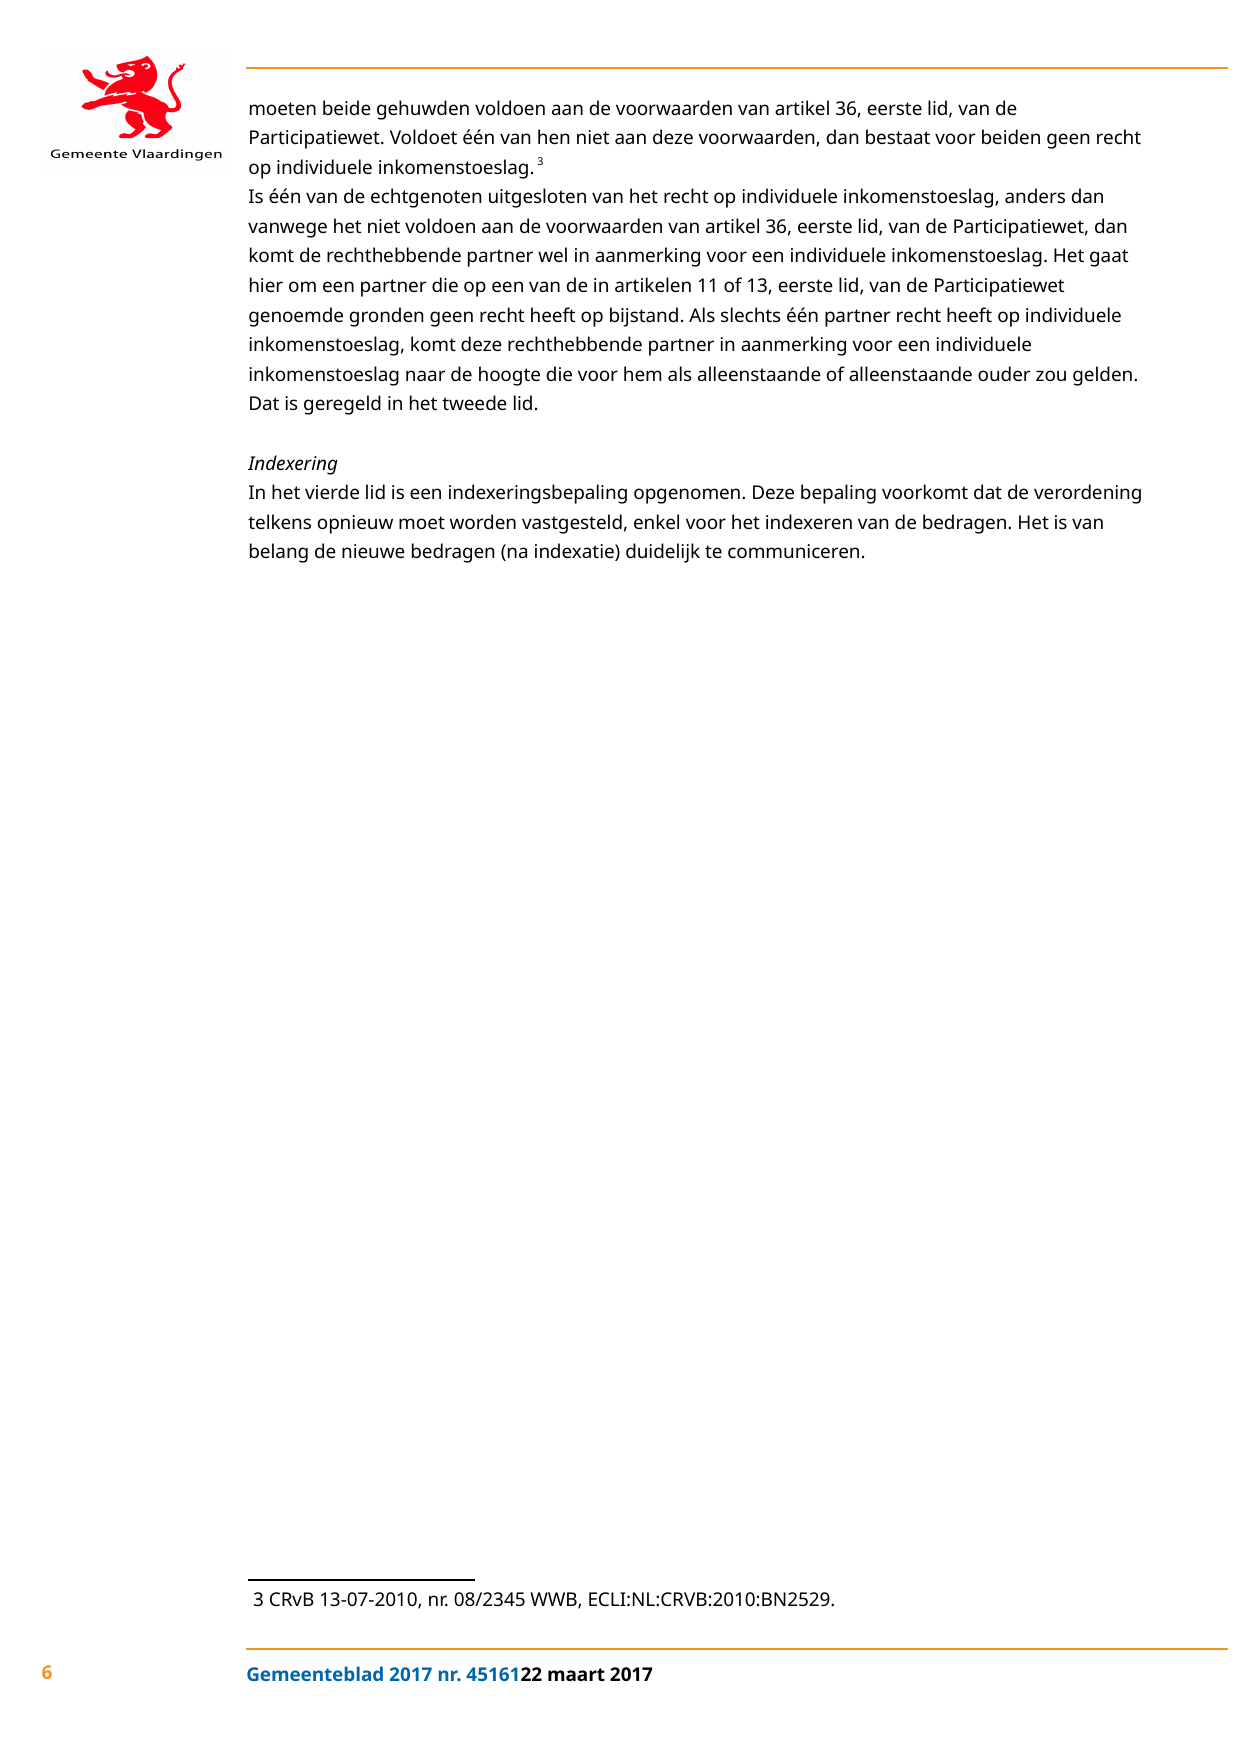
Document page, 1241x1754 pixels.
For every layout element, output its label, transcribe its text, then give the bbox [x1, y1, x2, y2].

text moeten beide gehuwden voldoen aan de voorwaarden van artikel 36, eerste lid, van de Participatiewet. Voldoet één van hen niet aan deze voorwaarden, dan bestaat voor beiden geen recht op individuele inkomenstoeslag. [248, 95, 1152, 180]
text Is één van de echtgenoten uitgesloten van het recht op individuele inkomenstoeslag, anders dan vanwege het niet voldoen aan de voorwaarden van artikel 36, eerste lid, van de Participatiewet, dan komt de rechthebbende partner wel in aanmerking voor een individuele inkomenstoeslag. Het gaat hier om een partner die op een van de in artikelen 11 of 13, eerste lid, van de Participatiewet genoemde gronden geen recht heeft op bijstand. Als slechts één partner recht heeft op individuele inkomenstoeslag, komt deze rechthebbende partner in aanmerking voor een individuele inkomenstoeslag naar de hoogte die voor hem als alleenstaande of alleenstaande ouder zou gelden. Dat is geregeld in het tweede lid. [248, 183, 1152, 416]
text Indexering [248, 450, 1152, 476]
text In het vierde lid is een indexeringsbepaling opgenomen. Deze bepaling voorkomt dat de verordening telkens opnieuw moet worden vastgesteld, enkel voor het indexeren van de bedragen. Het is van belang de nieuwe bedragen (na indexatie) duidelijk te communiceren. [248, 479, 1152, 564]
picture [41, 47, 231, 172]
text CRvB 13-07-2010, nr. 08/2345 WWB, ECLI:NL:CRVB:2010:BN2529. [248, 1586, 1152, 1612]
